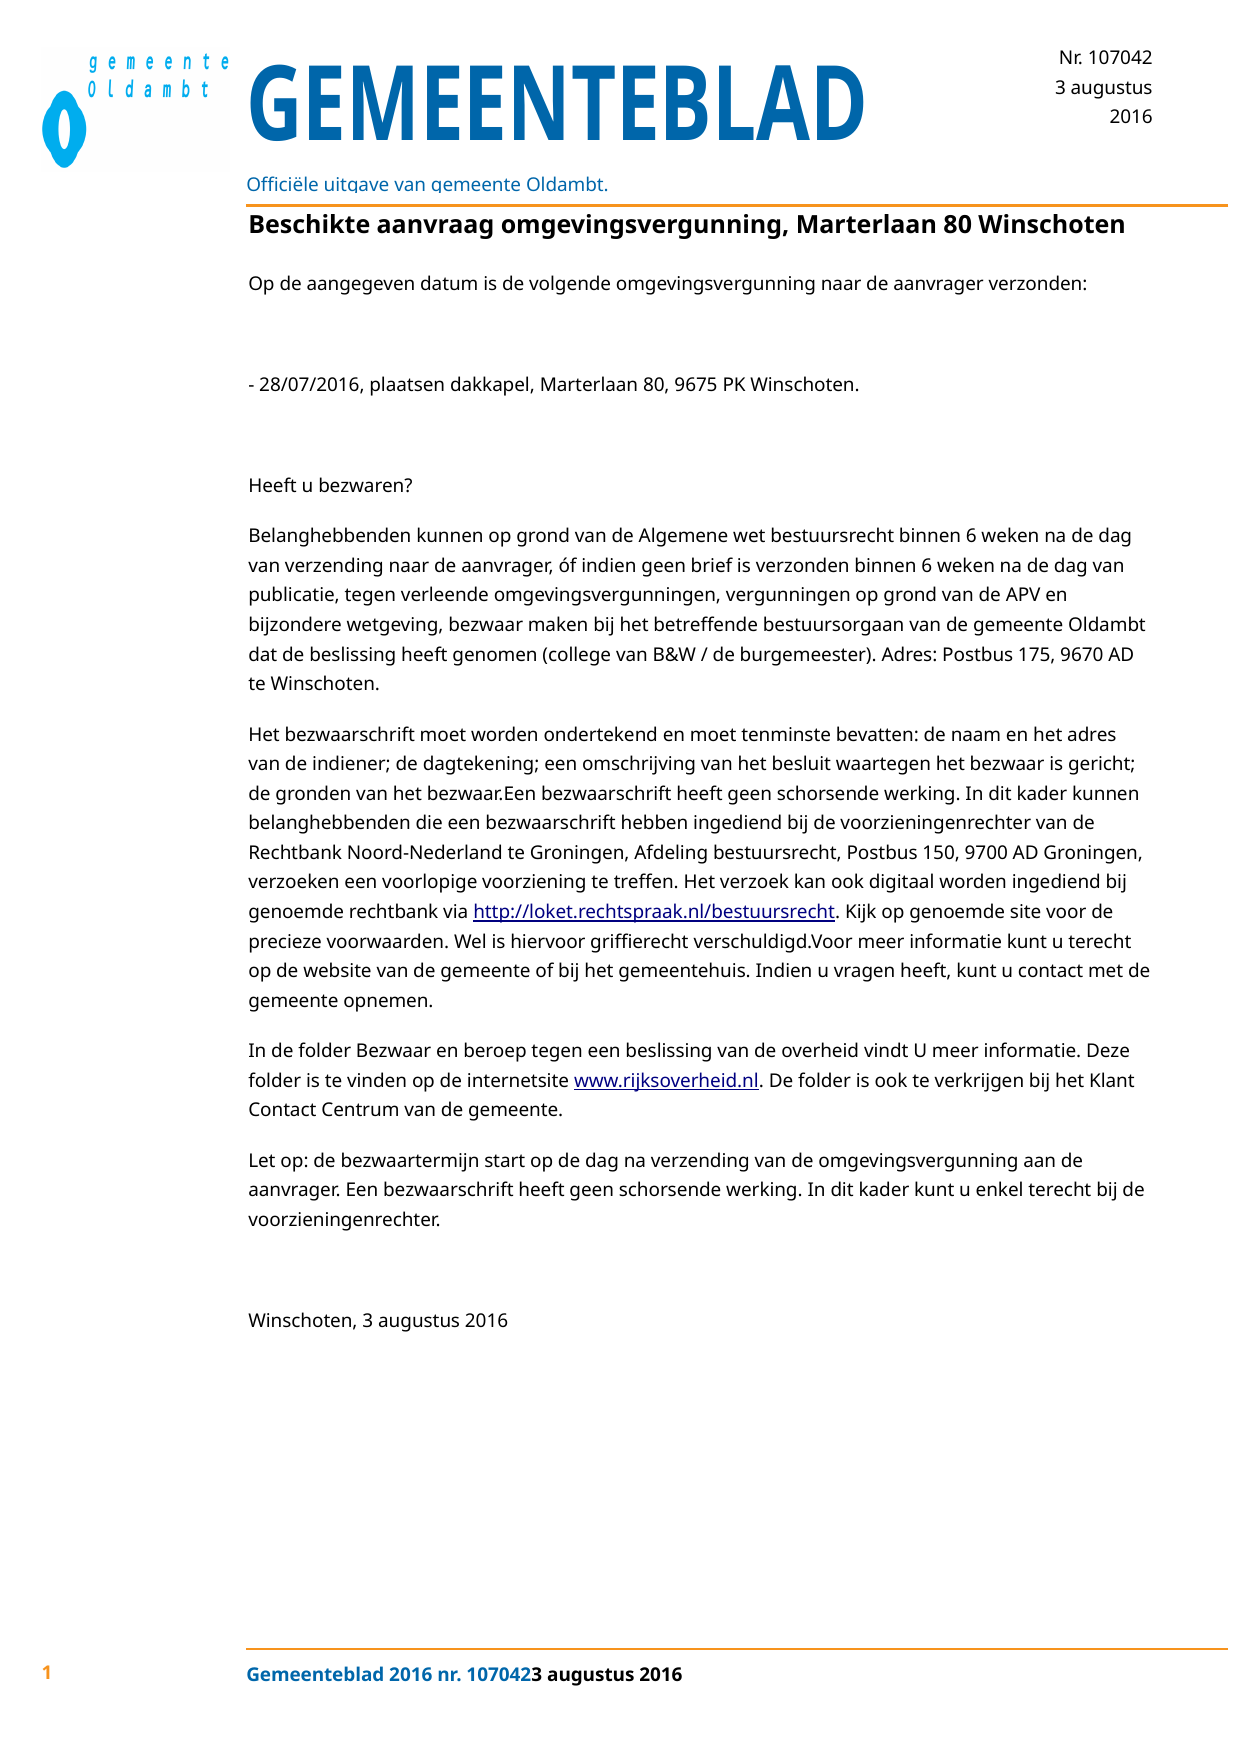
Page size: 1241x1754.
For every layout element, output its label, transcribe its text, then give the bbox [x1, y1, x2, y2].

text Winschoten, 3 augustus 2016 [248, 1307, 1152, 1333]
text Beschikte aanvraag omgevingsvergunning, Marterlaan 80 Winschoten [248, 207, 1152, 241]
text Heeft u bezwaren? [248, 472, 1152, 498]
text Let op: de bezwaartermijn start op de dag na verzending van de omgevingsvergunning aan de aanvrager. Een bezwaarschrift heeft geen schorsende werking. In dit kader kunt u enkel terecht bij de voorzieningenrechter. [248, 1147, 1152, 1232]
text - 28/07/2016, plaatsen dakkapel, Marterlaan 80, 9675 PK Winschoten. [248, 371, 1152, 397]
text Op de aangegeven datum is de volgende omgevingsvergunning naar de aanvrager verzonden: [248, 270, 1152, 296]
text In de folder Bezwaar en beroep tegen een beslissing van de overheid vindt U meer informatie. Deze folder is te vinden op de internetsite www.rijksoverheid.nl. De folder is ook te verkrijgen bij het Klant Contact Centrum van de gemeente. [248, 1037, 1152, 1122]
text Het bezwaarschrift moet worden ondertekend en moet tenminste bevatten: de naam en het adres van de indiener; de dagtekening; een omschrijving van het besluit waartegen het bezwaar is gericht; de gronden van het bezwaar.Een bezwaarschrift heeft geen schorsende werking. In dit kader kunnen belanghebbenden die een bezwaarschrift hebben ingediend bij de voorzieningenrechter van de Rechtbank Noord-Nederland te Groningen, Afdeling bestuursrecht, Postbus 150, 9700 AD Groningen, verzoeken een voorlopige voorziening te treffen. Het verzoek kan ook digitaal worden ingediend bij genoemde rechtbank via http://loket.rechtspraak.nl/bestuursrecht. Kijk op genoemde site voor de precieze voorwaarden. Wel is hiervoor griffierecht verschuldigd.Voor meer informatie kunt u terecht op de website van de gemeente of bij het gemeentehuis. Indien u vragen heeft, kunt u contact met de gemeente opnemen. [248, 721, 1152, 1013]
text Belanghebbenden kunnen op grond van de Algemene wet bestuursrecht binnen 6 weken na de dag van verzending naar de aanvrager, óf indien geen brief is verzonden binnen 6 weken na de dag van publicatie, tegen verleende omgevingsvergunningen, vergunningen op grond van de APV en bijzondere wetgeving, bezwaar maken bij het betreffende bestuursorgaan van de gemeente Oldambt dat de beslissing heeft genomen (college van B&W / de burgemeester). Adres: Postbus 175, 9670 AD te Winschoten. [248, 522, 1152, 696]
picture [41, 47, 231, 172]
